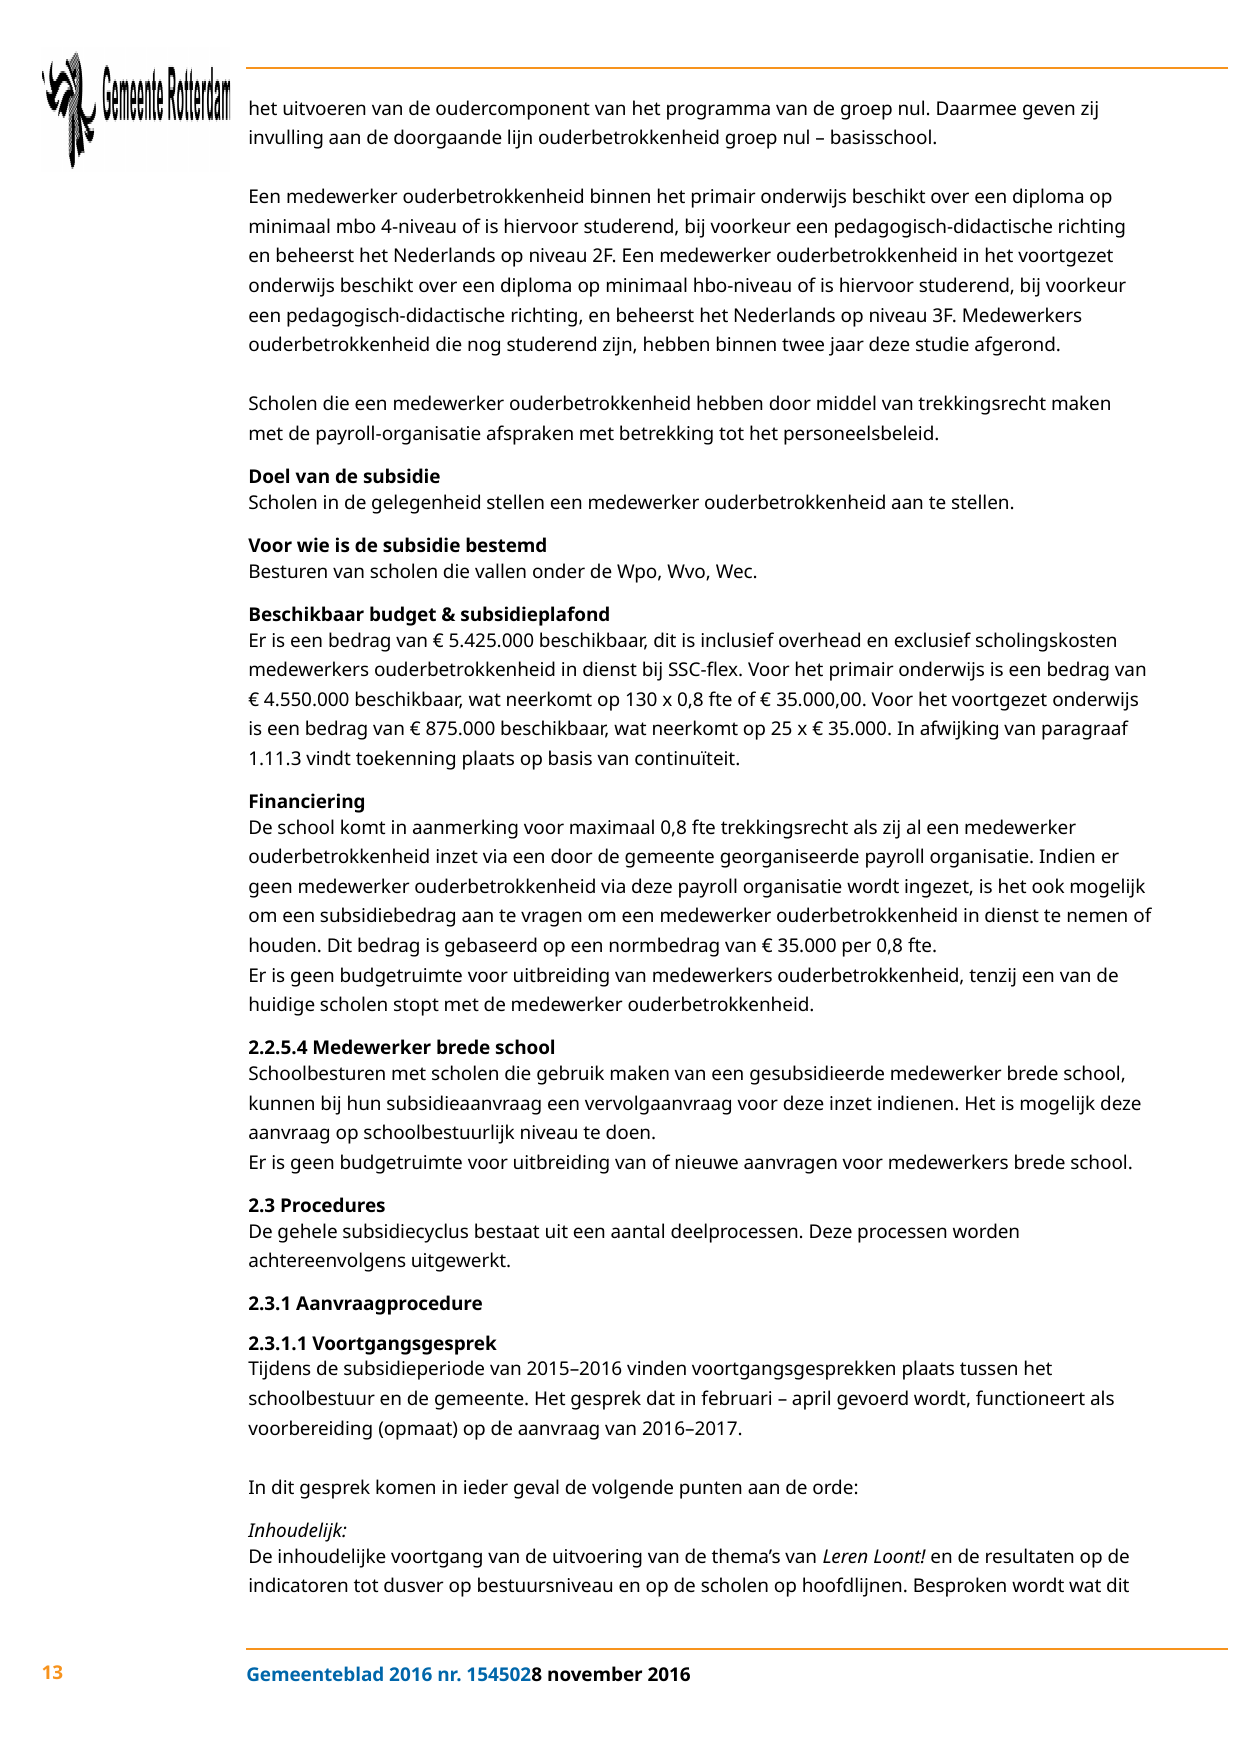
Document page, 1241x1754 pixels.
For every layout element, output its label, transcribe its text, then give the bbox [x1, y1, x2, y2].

text Er is geen budgetruimte voor uitbreiding van medewerkers ouderbetrokkenheid, tenzij een van de huidige scholen stopt met de medewerker ouderbetrokkenheid. [248, 962, 1152, 1017]
text Een medewerker ouderbetrokkenheid binnen het primair onderwijs beschikt over een diploma op minimaal mbo 4-niveau of is hiervoor studerend, bij voorkeur een pedagogisch-didactische richting en beheerst het Nederlands op niveau 2F. Een medewerker ouderbetrokkenheid in het voortgezet onderwijs beschikt over een diploma op minimaal hbo-niveau of is hiervoor studerend, bij voorkeur een pedagogisch-didactische richting, en beheerst het Nederlands op niveau 3F. Medewerkers ouderbetrokkenheid die nog studerend zijn, hebben binnen twee jaar deze studie afgerond. [248, 183, 1152, 357]
text Er is geen budgetruimte voor uitbreiding van of nieuwe aanvragen voor medewerkers brede school. [248, 1149, 1152, 1175]
text 2.3 Procedures [248, 1192, 1152, 1218]
text het uitvoeren van de oudercomponent van het programma van de groep nul. Daarmee geven zij invulling aan de doorgaande lijn ouderbetrokkenheid groep nul – basisschool. [248, 95, 1152, 150]
text Beschikbaar budget & subsidieplafond [248, 601, 1152, 627]
text 2.3.1.1 Voortgangsgesprek [248, 1330, 1152, 1356]
text Doel van de subsidie [248, 463, 1152, 489]
text De school komt in aanmerking voor maximaal 0,8 fte trekkingsrecht als zij al een medewerker ouderbetrokkenheid inzet via een door de gemeente georganiseerde payroll organisatie. Indien er geen medewerker ouderbetrokkenheid via deze payroll organisatie wordt ingezet, is het ook mogelijk om een subsidiebedrag aan te vragen om een medewerker ouderbetrokkenheid in dienst te nemen of houden. Dit bedrag is gebaseerd op een normbedrag van € 35.000 per 0,8 fte. [248, 814, 1152, 958]
text Inhoudelijk: [248, 1517, 1152, 1543]
text Financiering [248, 788, 1152, 814]
text In dit gesprek komen in ieder geval de volgende punten aan de orde: [248, 1474, 1152, 1500]
picture [41, 47, 231, 172]
text Besturen van scholen die vallen onder de Wpo, Wvo, Wec. [248, 558, 1152, 584]
text Voor wie is de subsidie bestemd [248, 532, 1152, 558]
text De gehele subsidiecyclus bestaat uit een aantal deelprocessen. Deze processen worden achtereenvolgens uitgewerkt. [248, 1218, 1152, 1273]
text Tijdens de subsidieperiode van 2015–2016 vinden voortgangsgesprekken plaats tussen het schoolbestuur en de gemeente. Het gesprek dat in februari – april gevoerd wordt, functioneert als voorbereiding (opmaat) op de aanvraag van 2016–2017. [248, 1356, 1152, 1441]
text Scholen in de gelegenheid stellen een medewerker ouderbetrokkenheid aan te stellen. [248, 489, 1152, 515]
text 2.2.5.4 Medewerker brede school [248, 1034, 1152, 1060]
text 2.3.1 Aanvraagprocedure [248, 1291, 1152, 1316]
text De inhoudelijke voortgang van de uitvoering van de thema’s van Leren Loont! en de resultaten op de indicatoren tot dusver op bestuursniveau en op de scholen op hoofdlijnen. Besproken wordt wat dit [248, 1543, 1152, 1598]
text Scholen die een medewerker ouderbetrokkenheid hebben door middel van trekkingsrecht maken met de payroll-organisatie afspraken met betrekking tot het personeelsbeleid. [248, 391, 1152, 446]
text Er is een bedrag van € 5.425.000 beschikbaar, dit is inclusief overhead en exclusief scholingskosten medewerkers ouderbetrokkenheid in dienst bij SSC-flex. Voor het primair onderwijs is een bedrag van € 4.550.000 beschikbaar, wat neerkomt op 130 x 0,8 fte of € 35.000,00. Voor het voortgezet onderwijs is een bedrag van € 875.000 beschikbaar, wat neerkomt op 25 x € 35.000. In afwijking van paragraaf 1.11.3 vindt toekenning plaats op basis van continuïteit. [248, 627, 1152, 771]
text Schoolbesturen met scholen die gebruik maken van een gesubsidieerde medewerker brede school, kunnen bij hun subsidieaanvraag een vervolgaanvraag voor deze inzet indienen. Het is mogelijk deze aanvraag op schoolbestuurlijk niveau te doen. [248, 1060, 1152, 1145]
